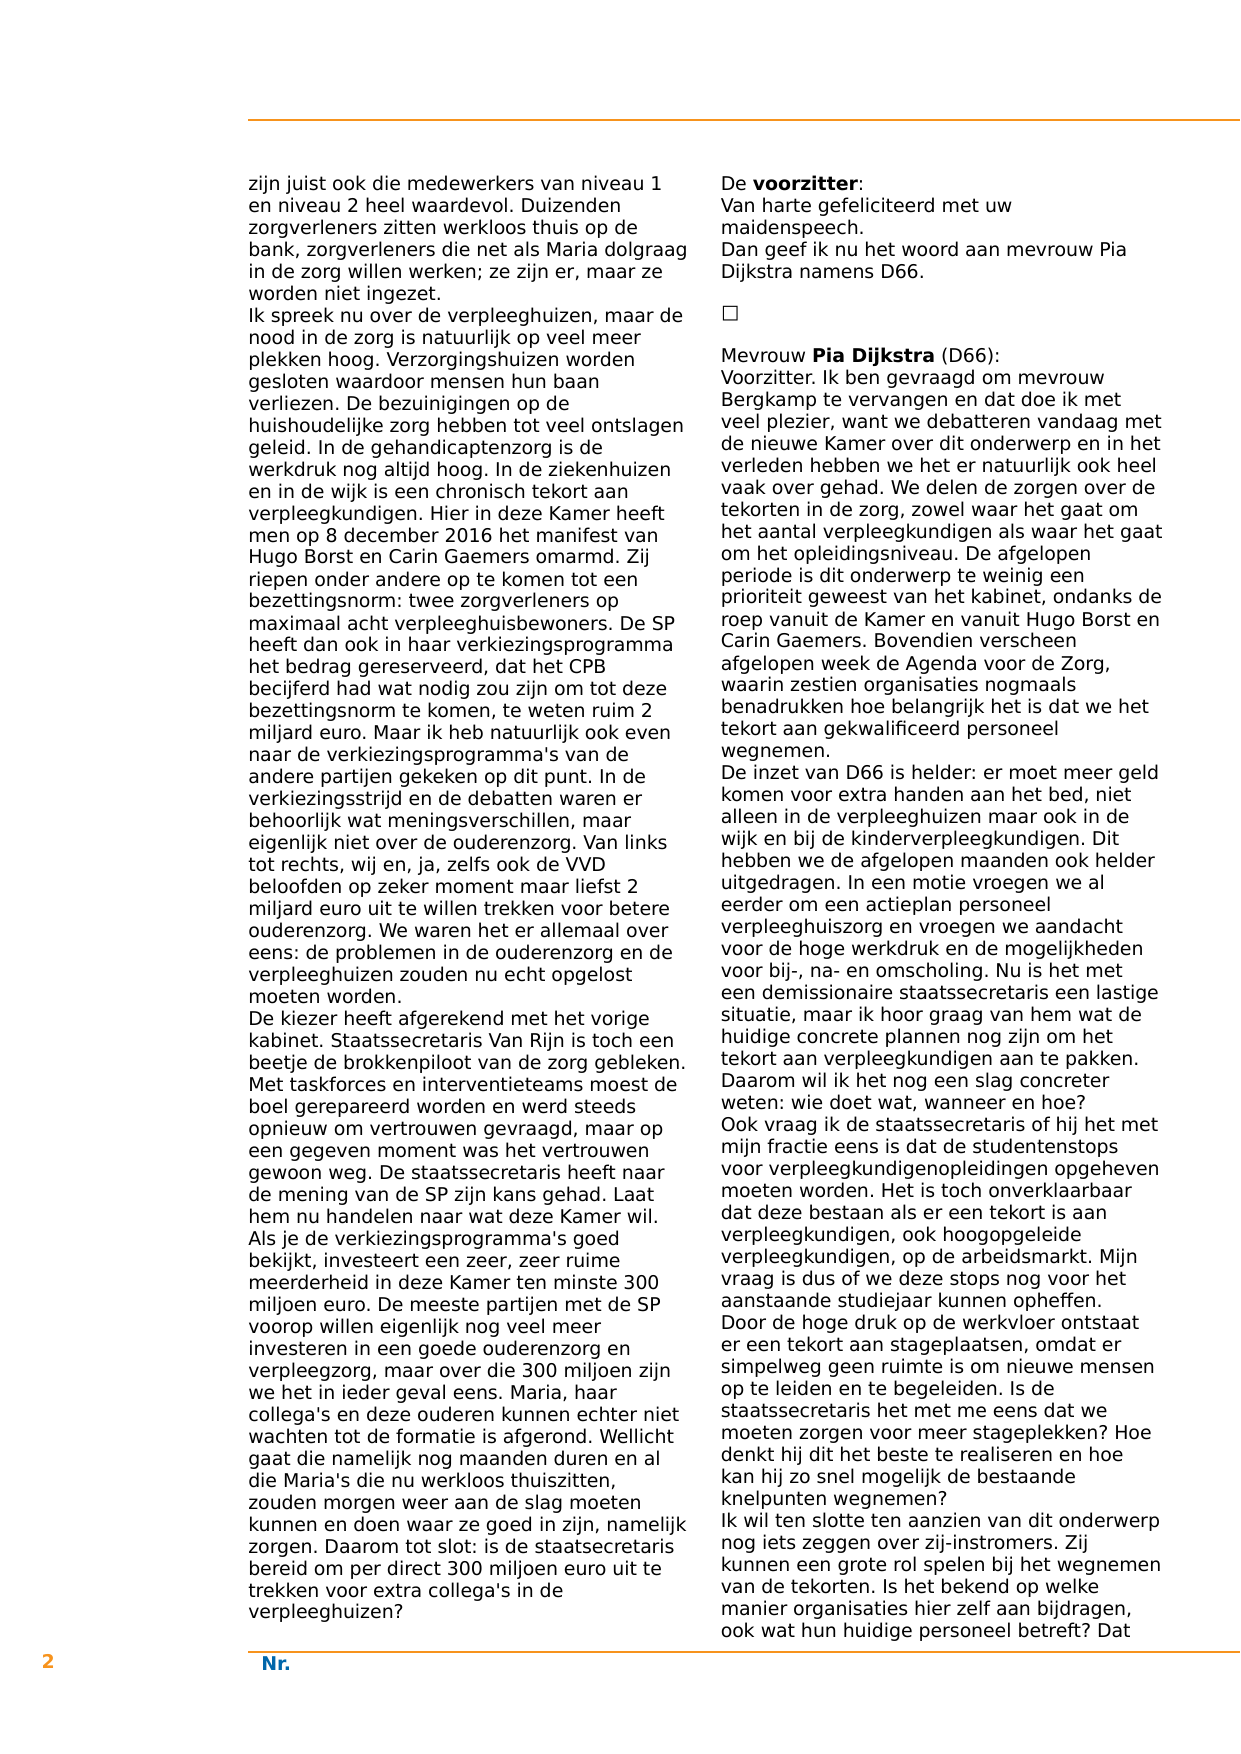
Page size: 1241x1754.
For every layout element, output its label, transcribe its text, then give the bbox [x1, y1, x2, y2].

text De inzet van D66 is helder: er moet meer geld komen voor extra handen aan het bed, niet alleen in de verpleeghuizen maar ook in de wijk en bij de kinderverpleegkundigen. Dit hebben we de afgelopen maanden ook helder uitgedragen. In een motie vroegen we al eerder om een actieplan personeel verpleeghuiszorg en vroegen we aandacht voor de hoge werkdruk en de mogelijkheden voor bij-, na- en omscholing. Nu is het met een demissionaire staatssecretaris een lastige situatie, maar ik hoor graag van hem wat de huidige concrete plannen nog zijn om het tekort aan verpleegkundigen aan te pakken. Daarom wil ik het nog een slag concreter weten: wie doet wat, wanneer en hoe? [721, 762, 1163, 1114]
text Voorzitter. Ik ben gevraagd om mevrouw Bergkamp te vervangen en dat doe ik met veel plezier, want we debatteren vandaag met de nieuwe Kamer over dit onderwerp en in het verleden hebben we het er natuurlijk ook heel vaak over gehad. We delen de zorgen over de tekorten in de zorg, zowel waar het gaat om het aantal verpleegkundigen als waar het gaat om het opleidingsniveau. De afgelopen periode is dit onderwerp te weinig een prioriteit geweest van het kabinet, ondanks de roep vanuit de Kamer en vanuit Hugo Borst en Carin Gaemers. Bovendien verscheen afgelopen week de Agenda voor de Zorg, waarin zestien organisaties nogmaals benadrukken hoe belangrijk het is dat we het tekort aan gekwalificeerd personeel wegnemen. [721, 367, 1163, 762]
text Mevrouw Pia Dijkstra (D66): [721, 345, 1163, 367]
text ⬜ [721, 303, 1163, 325]
text zijn juist ook die medewerkers van niveau 1 en niveau 2 heel waardevol. Duizenden zorgverleners zitten werkloos thuis op de bank, zorgverleners die net als Maria dolgraag in de zorg willen werken; ze zijn er, maar ze worden niet ingezet. [248, 173, 691, 305]
text De voorzitter: [721, 173, 1163, 195]
text Van harte gefeliciteerd met uw maidenspeech. [721, 195, 1163, 239]
text Ook vraag ik de staatssecretaris of hij het met mijn fractie eens is dat de studentenstops voor verpleegkundigenopleidingen opgeheven moeten worden. Het is toch onverklaarbaar dat deze bestaan als er een tekort is aan verpleegkundigen, ook hoogopgeleide verpleegkundigen, op de arbeidsmarkt. Mijn vraag is dus of we deze stops nog voor het aanstaande studiejaar kunnen opheffen. [721, 1114, 1163, 1312]
text Door de hoge druk op de werkvloer ontstaat er een tekort aan stageplaatsen, omdat er simpelweg geen ruimte is om nieuwe mensen op te leiden en te begeleiden. Is de staatssecretaris het met me eens dat we moeten zorgen voor meer stageplekken? Hoe denkt hij dit het beste te realiseren en hoe kan hij zo snel mogelijk de bestaande knelpunten wegnemen? [721, 1312, 1163, 1509]
text Ik spreek nu over de verpleeghuizen, maar de nood in de zorg is natuurlijk op veel meer plekken hoog. Verzorgingshuizen worden gesloten waardoor mensen hun baan verliezen. De bezuinigingen op de huishoudelijke zorg hebben tot veel ontslagen geleid. In de gehandicaptenzorg is de werkdruk nog altijd hoog. In de ziekenhuizen en in de wijk is een chronisch tekort aan verpleegkundigen. Hier in deze Kamer heeft men op 8 december 2016 het manifest van Hugo Borst en Carin Gaemers omarmd. Zij riepen onder andere op te komen tot een bezettingsnorm: twee zorgverleners op maximaal acht verpleeghuisbewoners. De SP heeft dan ook in haar verkiezingsprogramma het bedrag gereserveerd, dat het CPB becijferd had wat nodig zou zijn om tot deze bezettingsnorm te komen, te weten ruim 2 miljard euro. Maar ik heb natuurlijk ook even naar de verkiezingsprogramma's van de andere partijen gekeken op dit punt. In de verkiezingsstrijd en de debatten waren er behoorlijk wat meningsverschillen, maar eigenlijk niet over de ouderenzorg. Van links tot rechts, wij en, ja, zelfs ook de VVD beloofden op zeker moment maar liefst 2 miljard euro uit te willen trekken voor betere ouderenzorg. We waren het er allemaal over eens: de problemen in de ouderenzorg en de verpleeghuizen zouden nu echt opgelost moeten worden. [248, 305, 691, 1008]
text Dan geef ik nu het woord aan mevrouw Pia Dijkstra namens D66. [721, 239, 1163, 283]
text De kiezer heeft afgerekend met het vorige kabinet. Staatssecretaris Van Rijn is toch een beetje de brokkenpiloot van de zorg gebleken. Met taskforces en interventieteams moest de boel gerepareerd worden en werd steeds opnieuw om vertrouwen gevraagd, maar op een gegeven moment was het vertrouwen gewoon weg. De staatssecretaris heeft naar de mening van de SP zijn kans gehad. Laat hem nu handelen naar wat deze Kamer wil. Als je de verkiezingsprogramma's goed bekijkt, investeert een zeer, zeer ruime meerderheid in deze Kamer ten minste 300 miljoen euro. De meeste partijen met de SP voorop willen eigenlijk nog veel meer investeren in een goede ouderenzorg en verpleegzorg, maar over die 300 miljoen zijn we het in ieder geval eens. Maria, haar collega's en deze ouderen kunnen echter niet wachten tot de formatie is afgerond. Wellicht gaat die namelijk nog maanden duren en al die Maria's die nu werkloos thuiszitten, zouden morgen weer aan de slag moeten kunnen en doen waar ze goed in zijn, namelijk zorgen. Daarom tot slot: is de staatsecretaris bereid om per direct 300 miljoen euro uit te trekken voor extra collega's in de verpleeghuizen? [248, 1008, 691, 1623]
text Ik wil ten slotte ten aanzien van dit onderwerp nog iets zeggen over zij-instromers. Zij kunnen een grote rol spelen bij het wegnemen van de tekorten. Is het bekend op welke manier organisaties hier zelf aan bijdragen, ook wat hun huidige personeel betreft? Dat [721, 1509, 1163, 1641]
